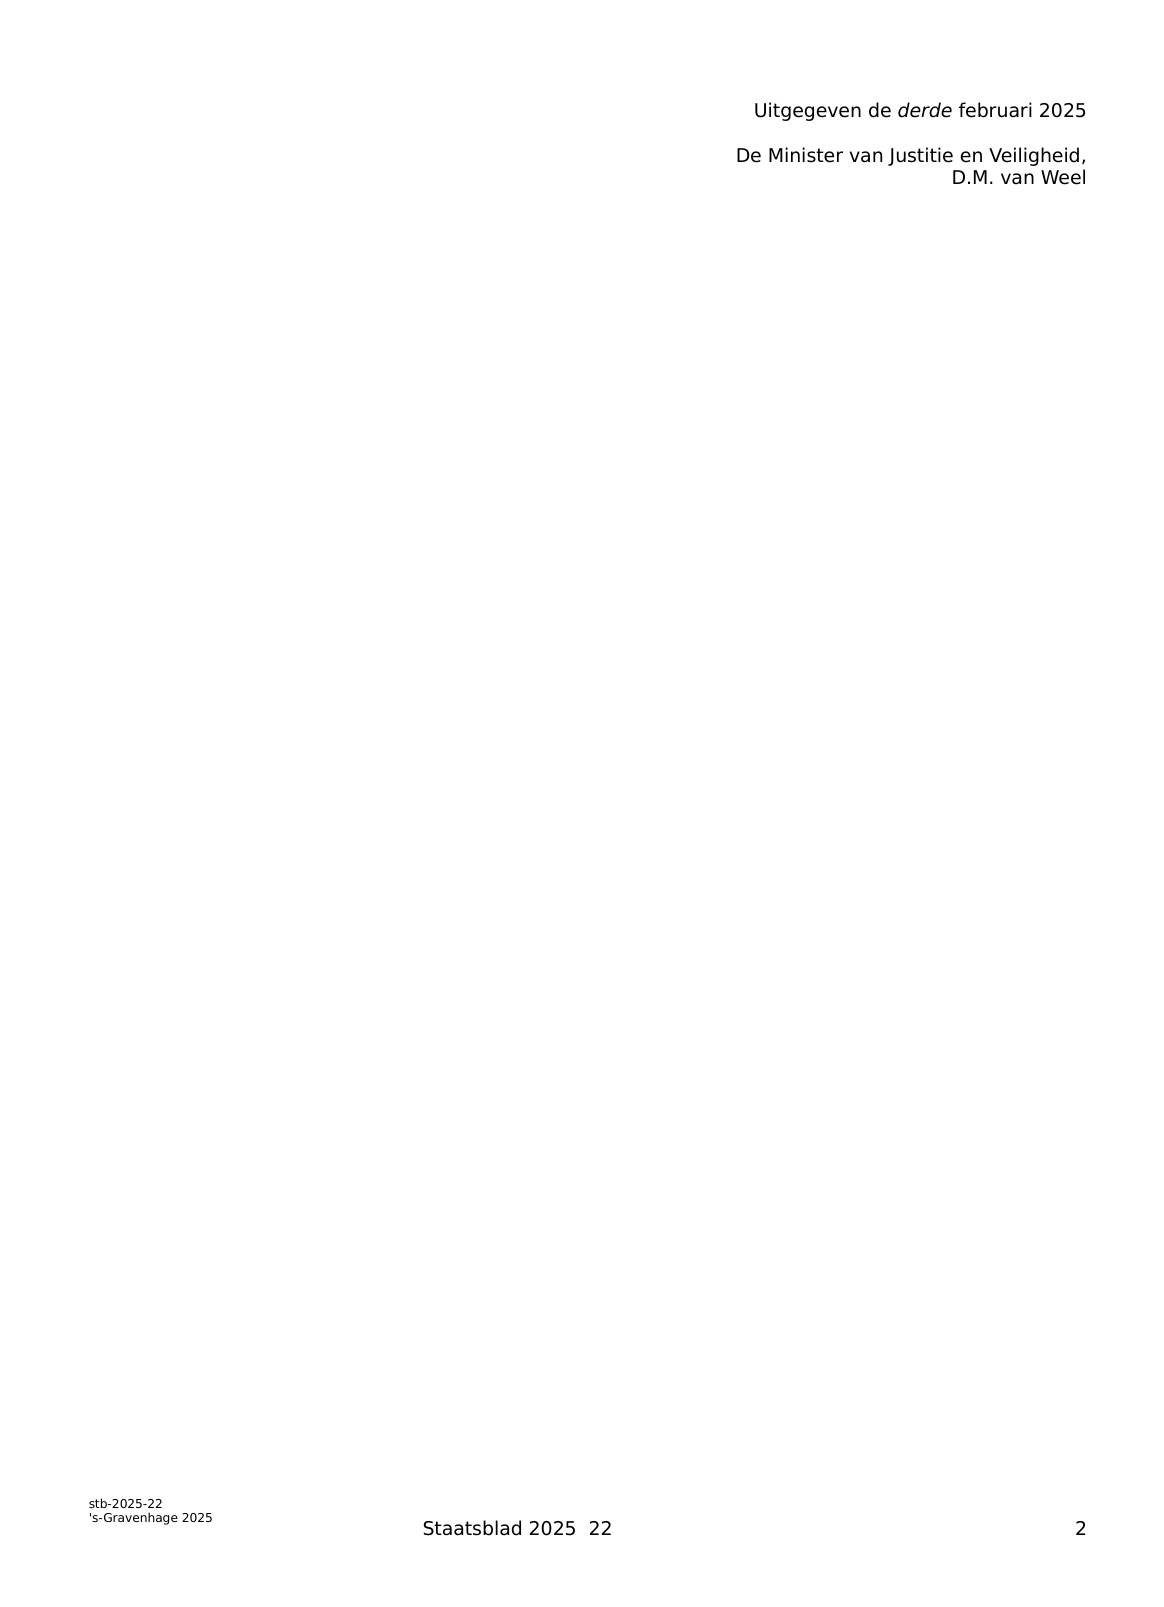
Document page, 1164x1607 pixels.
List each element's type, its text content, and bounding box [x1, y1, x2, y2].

text Uitgegeven de derde februari 2025 [422, 100, 1087, 122]
text stb-2025-22 [88, 1497, 323, 1511]
text 's-Gravenhage 2025 [88, 1511, 323, 1525]
text De Minister van Justitie en Veiligheid, D.M. van Weel [422, 144, 1087, 188]
